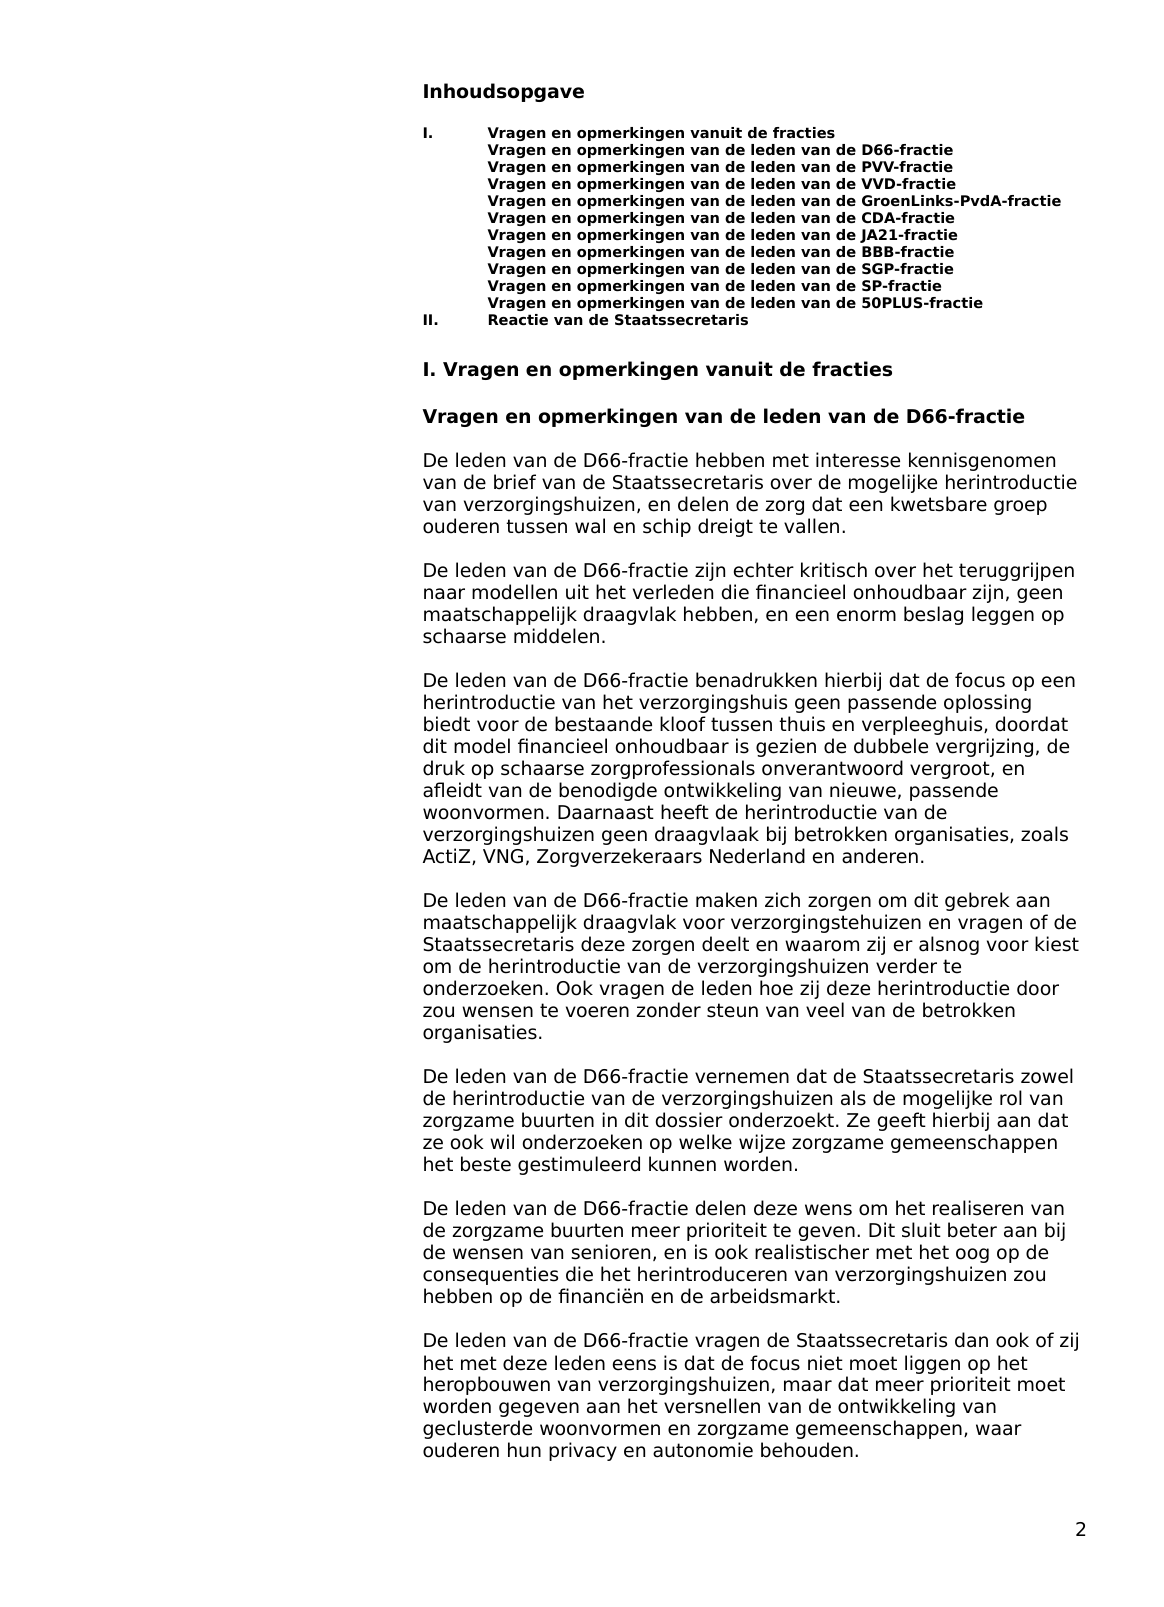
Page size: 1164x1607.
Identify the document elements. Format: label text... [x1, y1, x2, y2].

table_cell Vragen en opmerkingen van de leden van de JA21-fractie [481, 227, 1087, 244]
text De leden van de D66-fractie zijn echter kritisch over het teruggrijpen naar modellen uit het verleden die financieel onhoudbaar zijn, geen maatschappelijk draagvlak hebben, en een enorm beslag leggen op schaarse middelen. [422, 560, 1087, 648]
table_cell [422, 176, 481, 193]
text De leden van de D66-fractie delen deze wens om het realiseren van de zorgzame buurten meer prioriteit te geven. Dit sluit beter aan bij de wensen van senioren, en is ook realistischer met het oog op de consequenties die het herintroduceren van verzorgingshuizen zou hebben op de financiën en de arbeidsmarkt. [422, 1198, 1087, 1308]
table_header I. [422, 125, 481, 142]
table_cell Reactie van de Staatssecretaris [481, 312, 1087, 329]
table_cell [422, 193, 481, 210]
table_cell II. [422, 312, 481, 329]
table_cell Vragen en opmerkingen van de leden van de GroenLinks-PvdA-fractie [481, 193, 1087, 210]
text De leden van de D66-fractie hebben met interesse kennisgenomen van de brief van de Staatssecretaris over de mogelijke herintroductie van verzorgingshuizen, en delen de zorg dat een kwetsbare groep ouderen tussen wal en schip dreigt te vallen. [422, 450, 1087, 538]
table_cell [422, 261, 481, 278]
text De leden van de D66-fractie vragen de Staatssecretaris dan ook of zij het met deze leden eens is dat de focus niet moet liggen op het heropbouwen van verzorgingshuizen, maar dat meer prioriteit moet worden gegeven aan het versnellen van de ontwikkeling van geclusterde woonvormen en zorgzame gemeenschappen, waar ouderen hun privacy en autonomie behouden. [422, 1330, 1087, 1462]
table_cell Vragen en opmerkingen van de leden van de PVV-fractie [481, 159, 1087, 176]
table_cell [422, 227, 481, 244]
table_cell [422, 278, 481, 295]
table_cell [422, 159, 481, 176]
table_cell Vragen en opmerkingen van de leden van de SGP-fractie [481, 261, 1087, 278]
table_cell [422, 244, 481, 261]
table_cell Vragen en opmerkingen van de leden van de CDA-fractie [481, 210, 1087, 227]
table_cell [422, 142, 481, 159]
text De leden van de D66-fractie benadrukken hierbij dat de focus op een herintroductie van het verzorgingshuis geen passende oplossing biedt voor de bestaande kloof tussen thuis en verpleeghuis, doordat dit model financieel onhoudbaar is gezien de dubbele vergrijzing, de druk op schaarse zorgprofessionals onverantwoord vergroot, en afleidt van de benodigde ontwikkeling van nieuwe, passende woonvormen. Daarnaast heeft de herintroductie van de verzorgingshuizen geen draagvlaak bij betrokken organisaties, zoals ActiZ, VNG, Zorgverzekeraars Nederland en anderen. [422, 670, 1087, 868]
table_cell Vragen en opmerkingen van de leden van de 50PLUS-fractie [481, 295, 1087, 312]
subtitle Vragen en opmerkingen van de leden van de D66-fractie [422, 406, 1087, 428]
text De leden van de D66-fractie maken zich zorgen om dit gebrek aan maatschappelijk draagvlak voor verzorgingstehuizen en vragen of de Staatssecretaris deze zorgen deelt en waarom zij er alsnog voor kiest om de herintroductie van de verzorgingshuizen verder te onderzoeken. Ook vragen de leden hoe zij deze herintroductie door zou wensen te voeren zonder steun van veel van de betrokken organisaties. [422, 890, 1087, 1044]
text De leden van de D66-fractie vernemen dat de Staatssecretaris zowel de herintroductie van de verzorgingshuizen als de mogelijke rol van zorgzame buurten in dit dossier onderzoekt. Ze geeft hierbij aan dat ze ook wil onderzoeken op welke wijze zorgzame gemeenschappen het beste gestimuleerd kunnen worden. [422, 1066, 1087, 1176]
table_cell [422, 210, 481, 227]
subtitle Inhoudsopgave [422, 81, 1087, 103]
table_cell Vragen en opmerkingen van de leden van de VVD-fractie [481, 176, 1087, 193]
subtitle I. Vragen en opmerkingen vanuit de fracties [422, 359, 1087, 381]
table_cell [422, 295, 481, 312]
table_cell Vragen en opmerkingen van de leden van de D66-fractie [481, 142, 1087, 159]
table_header Vragen en opmerkingen vanuit de fracties [481, 125, 1087, 142]
table_cell Vragen en opmerkingen van de leden van de SP-fractie [481, 278, 1087, 295]
table_cell Vragen en opmerkingen van de leden van de BBB-fractie [481, 244, 1087, 261]
